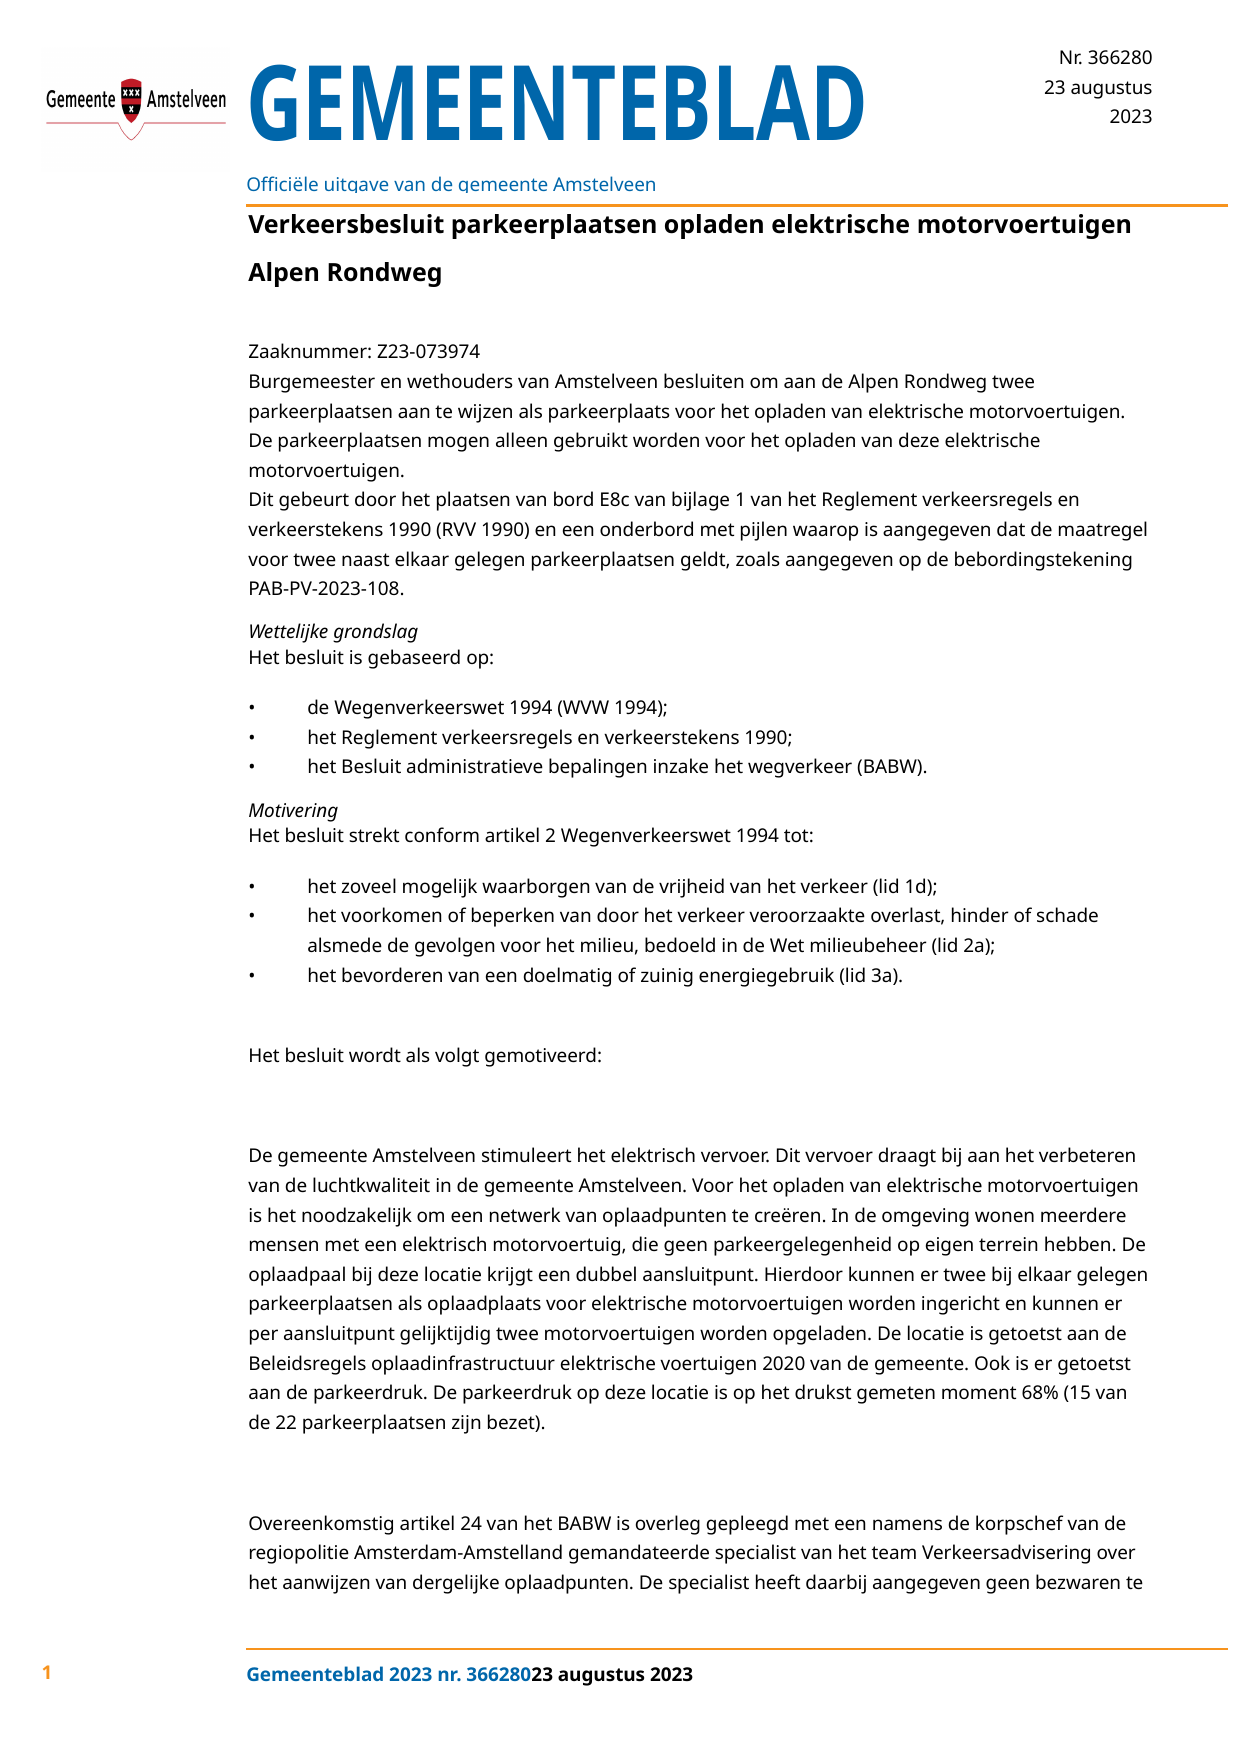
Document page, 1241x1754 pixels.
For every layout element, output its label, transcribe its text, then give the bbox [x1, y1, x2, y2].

text Het besluit strekt conform artikel 2 Wegenverkeerswet 1994 tot: [248, 823, 1152, 848]
picture [41, 47, 231, 172]
text Burgemeester en wethouders van Amstelveen besluiten om aan de Alpen Rondweg twee parkeerplaatsen aan te wijzen als parkeerplaats voor het opladen van elektrische motorvoertuigen. De parkeerplaatsen mogen alleen gebruikt worden voor het opladen van deze elektrische motorvoertuigen. [248, 368, 1152, 483]
text Het besluit is gebaseerd op: [248, 644, 1152, 670]
list het bevorderen van een doelmatig of zuinig energiegebruik (lid 3a). [248, 962, 1152, 987]
text Overeenkomstig artikel 24 van het BABW is overleg gepleegd met een namens de korpschef van de regiopolitie Amsterdam-Amstelland gemandateerde specialist van het team Verkeersadvisering over het aanwijzen van dergelijke oplaadpunten. De specialist heeft daarbij aangegeven geen bezwaren te [248, 1510, 1152, 1594]
list het zoveel mogelijk waarborgen van de vrijheid van het verkeer (lid 1d); [248, 873, 1152, 899]
text Het besluit wordt als volgt gemotiveerd: [248, 1042, 1152, 1067]
list het voorkomen of beperken van door het verkeer veroorzaakte overlast, hinder of schade alsmede de gevolgen voor het milieu, bedoeld in de Wet milieubeheer (lid 2a); [248, 903, 1152, 958]
text Wettelijke grondslag [248, 618, 1152, 644]
text Dit gebeurt door het plaatsen van bord E8c van bijlage 1 van het Reglement verkeersregels en verkeerstekens 1990 (RVV 1990) en een onderbord met pijlen waarop is aangegeven dat de maatregel voor twee naast elkaar gelegen parkeerplaatsen geldt, zoals aangegeven op de bebordingstekening PAB-PV-2023-108. [248, 487, 1152, 601]
list het Besluit administratieve bepalingen inzake het wegverkeer (BABW). [248, 754, 1152, 779]
text Motivering [248, 797, 1152, 823]
text Verkeersbesluit parkeerplaatsen opladen elektrische motorvoertuigen Alpen Rondweg [248, 207, 1152, 288]
list het Reglement verkeersregels en verkeerstekens 1990; [248, 724, 1152, 750]
text De gemeente Amstelveen stimuleert het elektrisch vervoer. Dit vervoer draagt bij aan het verbeteren van de luchtkwaliteit in de gemeente Amstelveen. Voor het opladen van elektrische motorvoertuigen is het noodzakelijk om een netwerk van oplaadpunten te creëren. In de omgeving wonen meerdere mensen met een elektrisch motorvoertuig, die geen parkeergelegenheid op eigen terrein hebben. De oplaadpaal bij deze locatie krijgt een dubbel aansluitpunt. Hierdoor kunnen er twee bij elkaar gelegen parkeerplaatsen als oplaadplaats voor elektrische motorvoertuigen worden ingericht en kunnen er per aansluitpunt gelijktijdig twee motorvoertuigen worden opgeladen. De locatie is getoetst aan de Beleidsregels oplaadinfrastructuur elektrische voertuigen 2020 van de gemeente. Ook is er getoetst aan de parkeerdruk. De parkeerdruk op deze locatie is op het drukst gemeten moment 68% (15 van de 22 parkeerplaatsen zijn bezet). [248, 1143, 1152, 1434]
list de Wegenverkeerswet 1994 (WVW 1994); [248, 694, 1152, 720]
text Zaaknummer: Z23-073974 [248, 339, 1152, 364]
